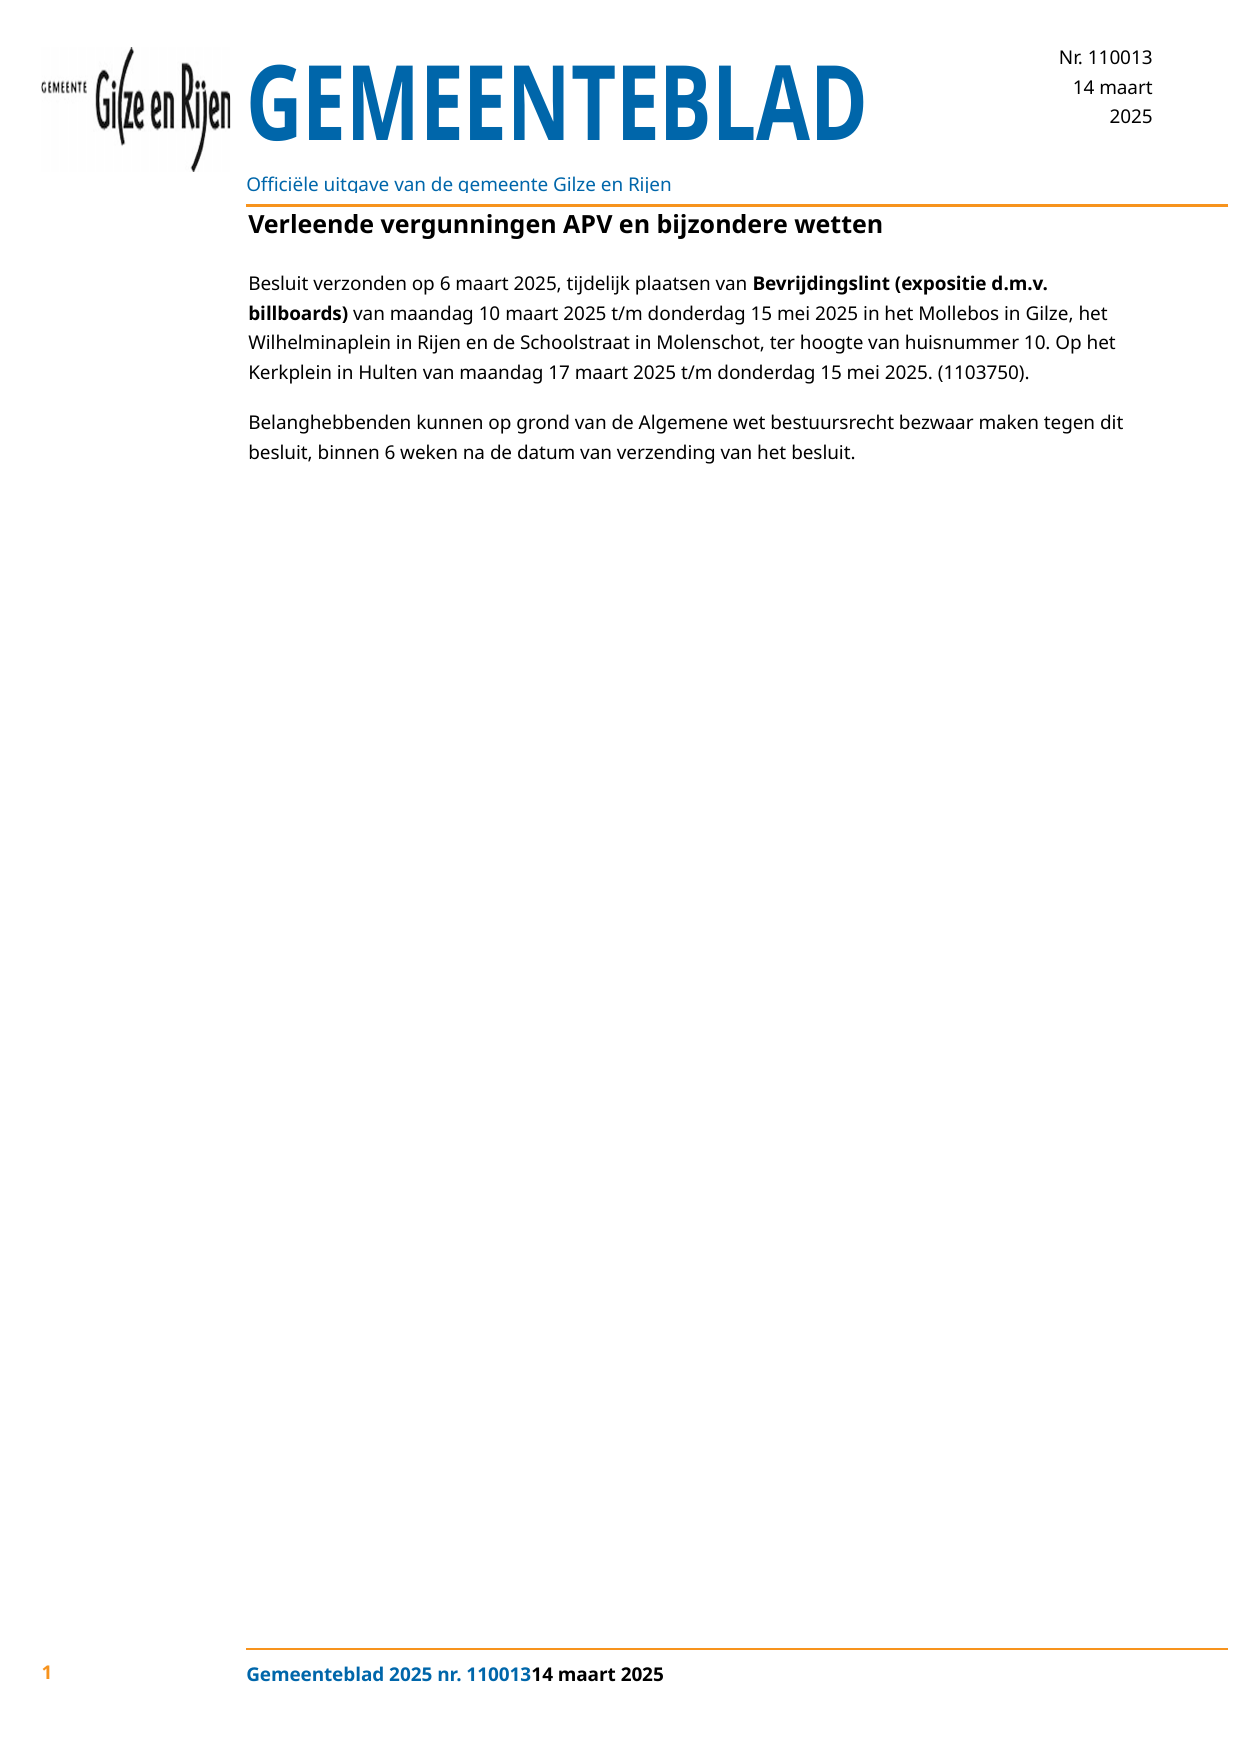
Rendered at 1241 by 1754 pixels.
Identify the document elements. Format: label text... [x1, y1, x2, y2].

picture [41, 47, 231, 172]
text Besluit verzonden op 6 maart 2025, tijdelijk plaatsen van Bevrijdingslint (expositie d.m.v. billboards) van maandag 10 maart 2025 t/m donderdag 15 mei 2025 in het Mollebos in Gilze, het Wilhelminaplein in Rijen en de Schoolstraat in Molenschot, ter hoogte van huisnummer 10. Op het Kerkplein in Hulten van maandag 17 maart 2025 t/m donderdag 15 mei 2025. (1103750). [248, 270, 1152, 385]
text Verleende vergunningen APV en bijzondere wetten [248, 207, 1152, 241]
text Belanghebbenden kunnen op grond van de Algemene wet bestuursrecht bezwaar maken tegen dit besluit, binnen 6 weken na de datum van verzending van het besluit. [248, 409, 1152, 465]
